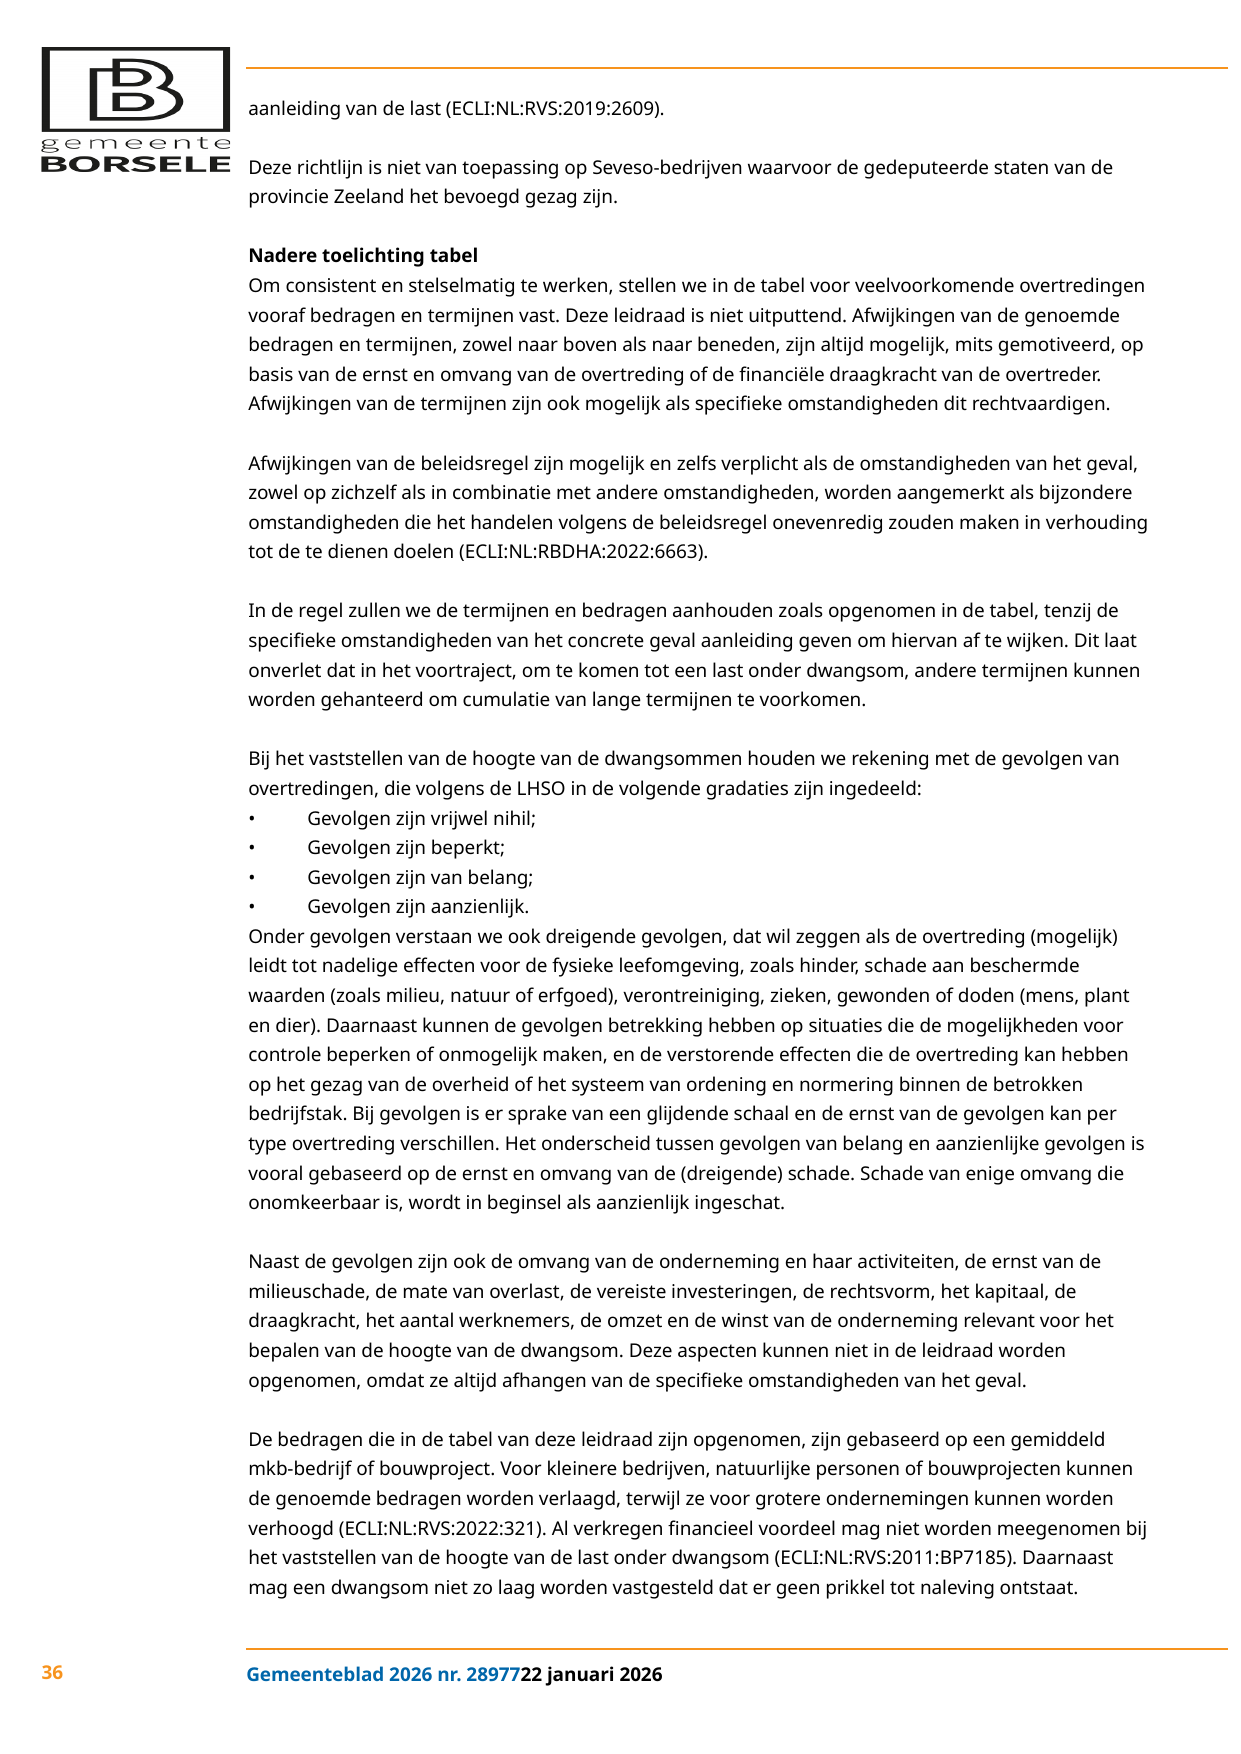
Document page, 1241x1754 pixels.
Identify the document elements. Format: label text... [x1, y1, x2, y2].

list Gevolgen zijn aanzienlijk. [248, 893, 1152, 919]
text De bedragen die in de tabel van deze leidraad zijn opgenomen, zijn gebaseerd op een gemiddeld mkb-bedrijf of bouwproject. Voor kleinere bedrijven, natuurlijke personen of bouwprojecten kunnen de genoemde bedragen worden verlaagd, terwijl ze voor grotere ondernemingen kunnen worden verhoogd (ECLI:NL:RVS:2022:321). Al verkregen financieel voordeel mag niet worden meegenomen bij het vaststellen van de hoogte van de last onder dwangsom (ECLI:NL:RVS:2011:BP7185). Daarnaast mag een dwangsom niet zo laag worden vastgesteld dat er geen prikkel tot naleving ontstaat. [248, 1426, 1152, 1600]
list Gevolgen zijn beperkt; [248, 834, 1152, 860]
list Gevolgen zijn vrijwel nihil; [248, 805, 1152, 831]
text Nadere toelichting tabel [248, 243, 1152, 268]
text Deze richtlijn is niet van toepassing op Seveso-bedrijven waarvoor de gedeputeerde staten van de provincie Zeeland het bevoegd gezag zijn. [248, 154, 1152, 209]
text Onder gevolgen verstaan we ook dreigende gevolgen, dat wil zeggen als de overtreding (mogelijk) leidt tot nadelige effecten voor de fysieke leefomgeving, zoals hinder, schade aan beschermde waarden (zoals milieu, natuur of erfgoed), verontreiniging, zieken, gewonden of doden (mens, plant en dier). Daarnaast kunnen de gevolgen betrekking hebben op situaties die de mogelijkheden voor controle beperken of onmogelijk maken, en de verstorende effecten die de overtreding kan hebben op het gezag van de overheid of het systeem van ordening en normering binnen de betrokken bedrijfstak. Bij gevolgen is er sprake van een glijdende schaal en de ernst van de gevolgen kan per type overtreding verschillen. Het onderscheid tussen gevolgen van belang en aanzienlijke gevolgen is vooral gebaseerd op de ernst en omvang van de (dreigende) schade. Schade van enige omvang die onomkeerbaar is, wordt in beginsel als aanzienlijk ingeschat. [248, 923, 1152, 1215]
text Bij het vaststellen van de hoogte van de dwangsommen houden we rekening met de gevolgen van overtredingen, die volgens de LHSO in de volgende gradaties zijn ingedeeld: [248, 746, 1152, 801]
picture [41, 47, 231, 172]
list Gevolgen zijn van belang; [248, 864, 1152, 890]
text Om consistent en stelselmatig te werken, stellen we in de tabel voor veelvoorkomende overtredingen vooraf bedragen en termijnen vast. Deze leidraad is niet uitputtend. Afwijkingen van de genoemde bedragen en termijnen, zowel naar boven als naar beneden, zijn altijd mogelijk, mits gemotiveerd, op basis van de ernst en omvang van de overtreding of de financiële draagkracht van de overtreder. Afwijkingen van de termijnen zijn ook mogelijk als specifieke omstandigheden dit rechtvaardigen. [248, 272, 1152, 416]
text aanleiding van de last (ECLI:NL:RVS:2019:2609). [248, 95, 1152, 121]
text Naast de gevolgen zijn ook de omvang van de onderneming en haar activiteiten, de ernst van de milieuschade, de mate van overlast, de vereiste investeringen, de rechtsvorm, het kapitaal, de draagkracht, het aantal werknemers, de omzet en de winst van de onderneming relevant voor het bepalen van de hoogte van de dwangsom. Deze aspecten kunnen niet in de leidraad worden opgenomen, omdat ze altijd afhangen van de specifieke omstandigheden van het geval. [248, 1248, 1152, 1393]
text Afwijkingen van de beleidsregel zijn mogelijk en zelfs verplicht als de omstandigheden van het geval, zowel op zichzelf als in combinatie met andere omstandigheden, worden aangemerkt als bijzondere omstandigheden die het handelen volgens de beleidsregel onevenredig zouden maken in verhouding tot de te dienen doelen (ECLI:NL:RBDHA:2022:6663). [248, 450, 1152, 564]
text In de regel zullen we de termijnen en bedragen aanhouden zoals opgenomen in de tabel, tenzij de specifieke omstandigheden van het concrete geval aanleiding geven om hiervan af te wijken. Dit laat onverlet dat in het voortraject, om te komen tot een last onder dwangsom, andere termijnen kunnen worden gehanteerd om cumulatie van lange termijnen te voorkomen. [248, 598, 1152, 712]
